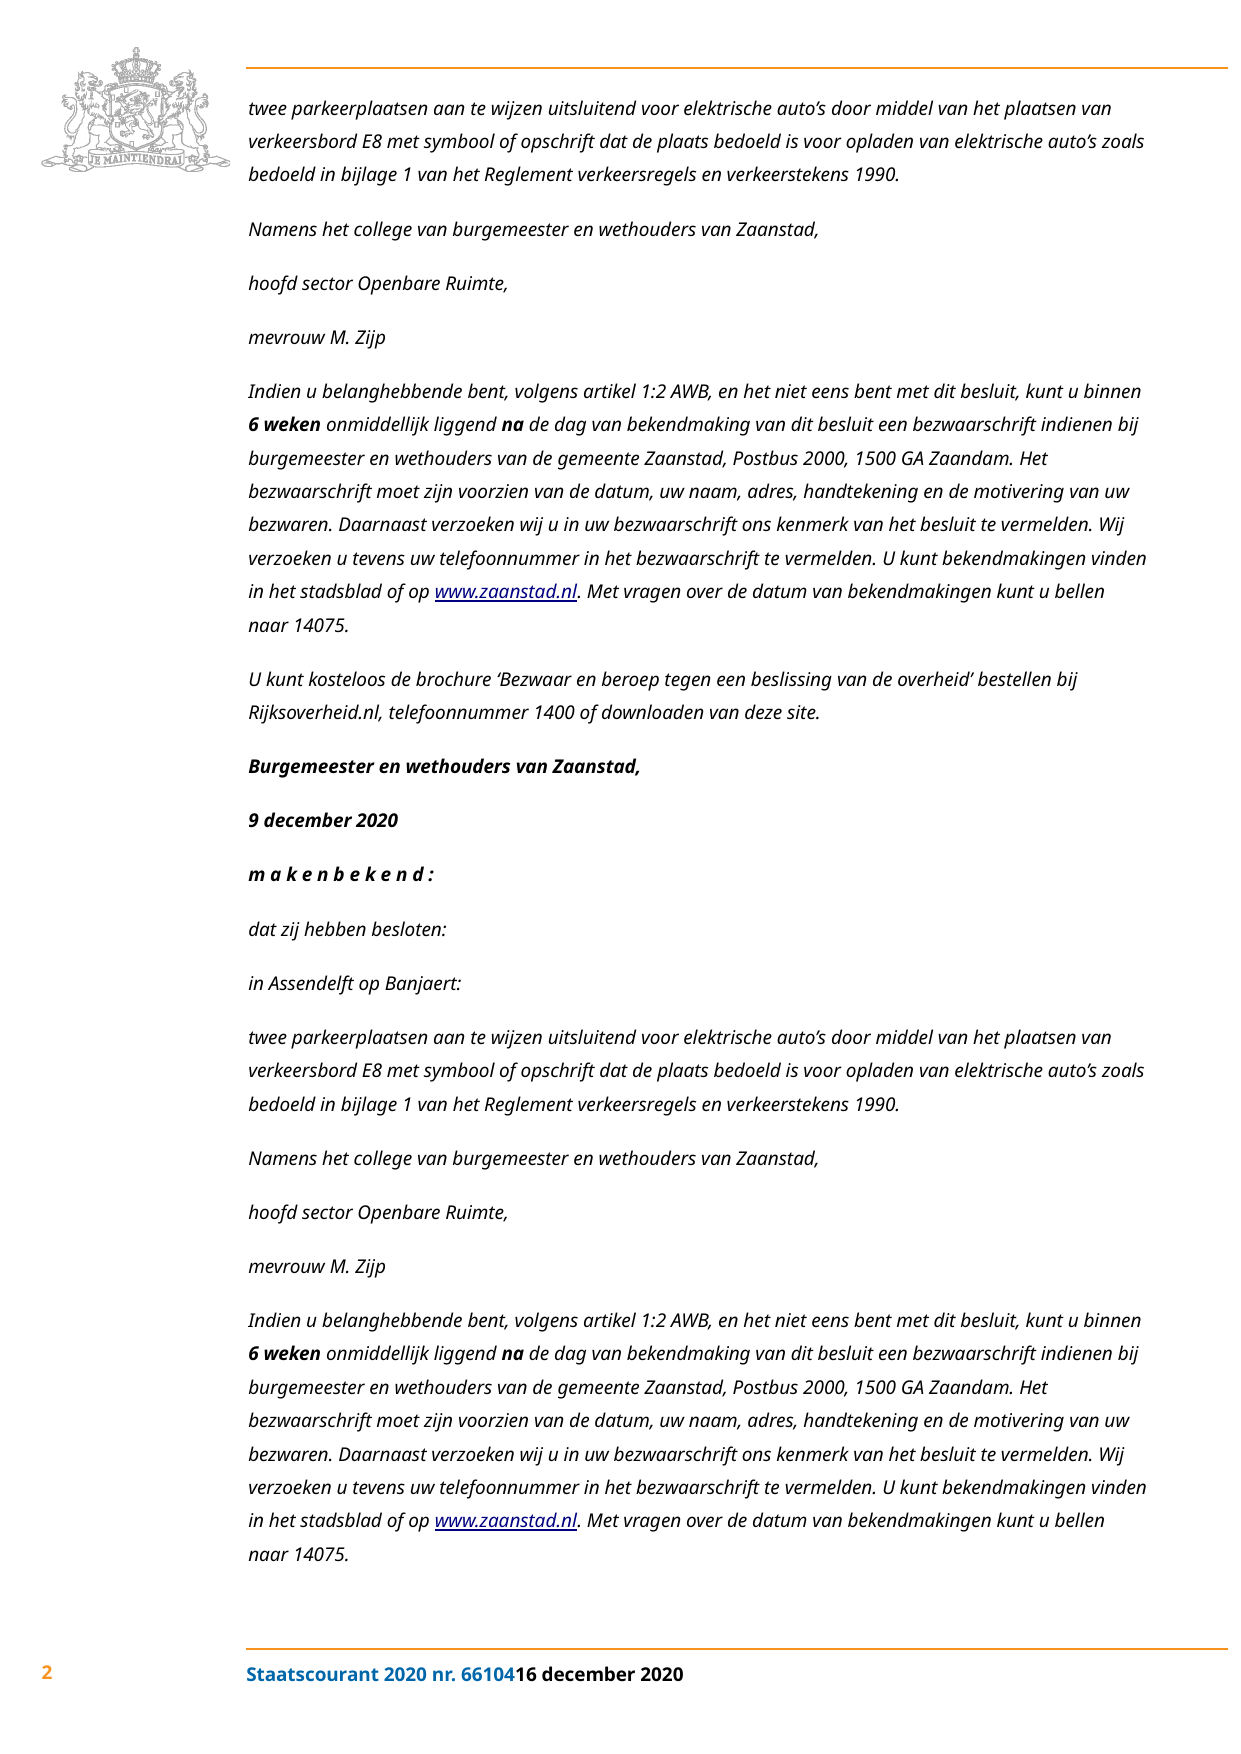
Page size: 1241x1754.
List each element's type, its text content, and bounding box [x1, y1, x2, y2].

picture [41, 47, 231, 172]
text Namens het college van burgemeester en wethouders van Zaanstad, [248, 216, 1152, 241]
text in Assendelft op Banjaert: [248, 970, 1152, 996]
text Namens het college van burgemeester en wethouders van Zaanstad, [248, 1145, 1152, 1171]
text twee parkeerplaatsen aan te wijzen uitsluitend voor elektrische auto’s door middel van het plaatsen van verkeersbord E8 met symbool of opschrift dat de plaats bedoeld is voor opladen van elektrische auto’s zoals bedoeld in bijlage 1 van het Reglement verkeersregels en verkeerstekens 1990. [248, 1024, 1152, 1116]
text 9 december 2020 [248, 808, 1152, 833]
text dat zij hebben besloten: [248, 916, 1152, 941]
text U kunt kosteloos de brochure ‘Bezwaar en beroep tegen een beslissing van de overheid’ bestellen bij Rijksoverheid.nl, telefoonnummer 1400 of downloaden van deze site. [248, 666, 1152, 725]
text twee parkeerplaatsen aan te wijzen uitsluitend voor elektrische auto’s door middel van het plaatsen van verkeersbord E8 met symbool of opschrift dat de plaats bedoeld is voor opladen van elektrische auto’s zoals bedoeld in bijlage 1 van het Reglement verkeersregels en verkeerstekens 1990. [248, 95, 1152, 187]
text Indien u belanghebbende bent, volgens artikel 1:2 AWB, en het niet eens bent met dit besluit, kunt u binnen 6 weken onmiddellijk liggend na de dag van bekendmaking van dit besluit een bezwaarschrift indienen bij burgemeester en wethouders van de gemeente Zaanstad, Postbus 2000, 1500 GA Zaandam. Het bezwaarschrift moet zijn voorzien van de datum, uw naam, adres, handtekening en de motivering van uw bezwaren. Daarnaast verzoeken wij u in uw bezwaarschrift ons kenmerk van het besluit te vermelden. Wij verzoeken u tevens uw telefoonnummer in het bezwaarschrift te vermelden. U kunt bekendmakingen vinden in het stadsblad of op www.zaanstad.nl. Met vragen over de datum van bekendmakingen kunt u bellen naar 14075. [248, 378, 1152, 638]
text hoofd sector Openbare Ruimte, [248, 270, 1152, 296]
text mevrouw M. Zijp [248, 324, 1152, 349]
text hoofd sector Openbare Ruimte, [248, 1199, 1152, 1224]
text Indien u belanghebbende bent, volgens artikel 1:2 AWB, en het niet eens bent met dit besluit, kunt u binnen 6 weken onmiddellijk liggend na de dag van bekendmaking van dit besluit een bezwaarschrift indienen bij burgemeester en wethouders van de gemeente Zaanstad, Postbus 2000, 1500 GA Zaandam. Het bezwaarschrift moet zijn voorzien van de datum, uw naam, adres, handtekening en de motivering van uw bezwaren. Daarnaast verzoeken wij u in uw bezwaarschrift ons kenmerk van het besluit te vermelden. Wij verzoeken u tevens uw telefoonnummer in het bezwaarschrift te vermelden. U kunt bekendmakingen vinden in het stadsblad of op www.zaanstad.nl. Met vragen over de datum van bekendmakingen kunt u bellen naar 14075. [248, 1307, 1152, 1567]
text Burgemeester en wethouders van Zaanstad, [248, 753, 1152, 779]
text mevrouw M. Zijp [248, 1253, 1152, 1279]
text m a k e n b e k e n d : [248, 862, 1152, 887]
